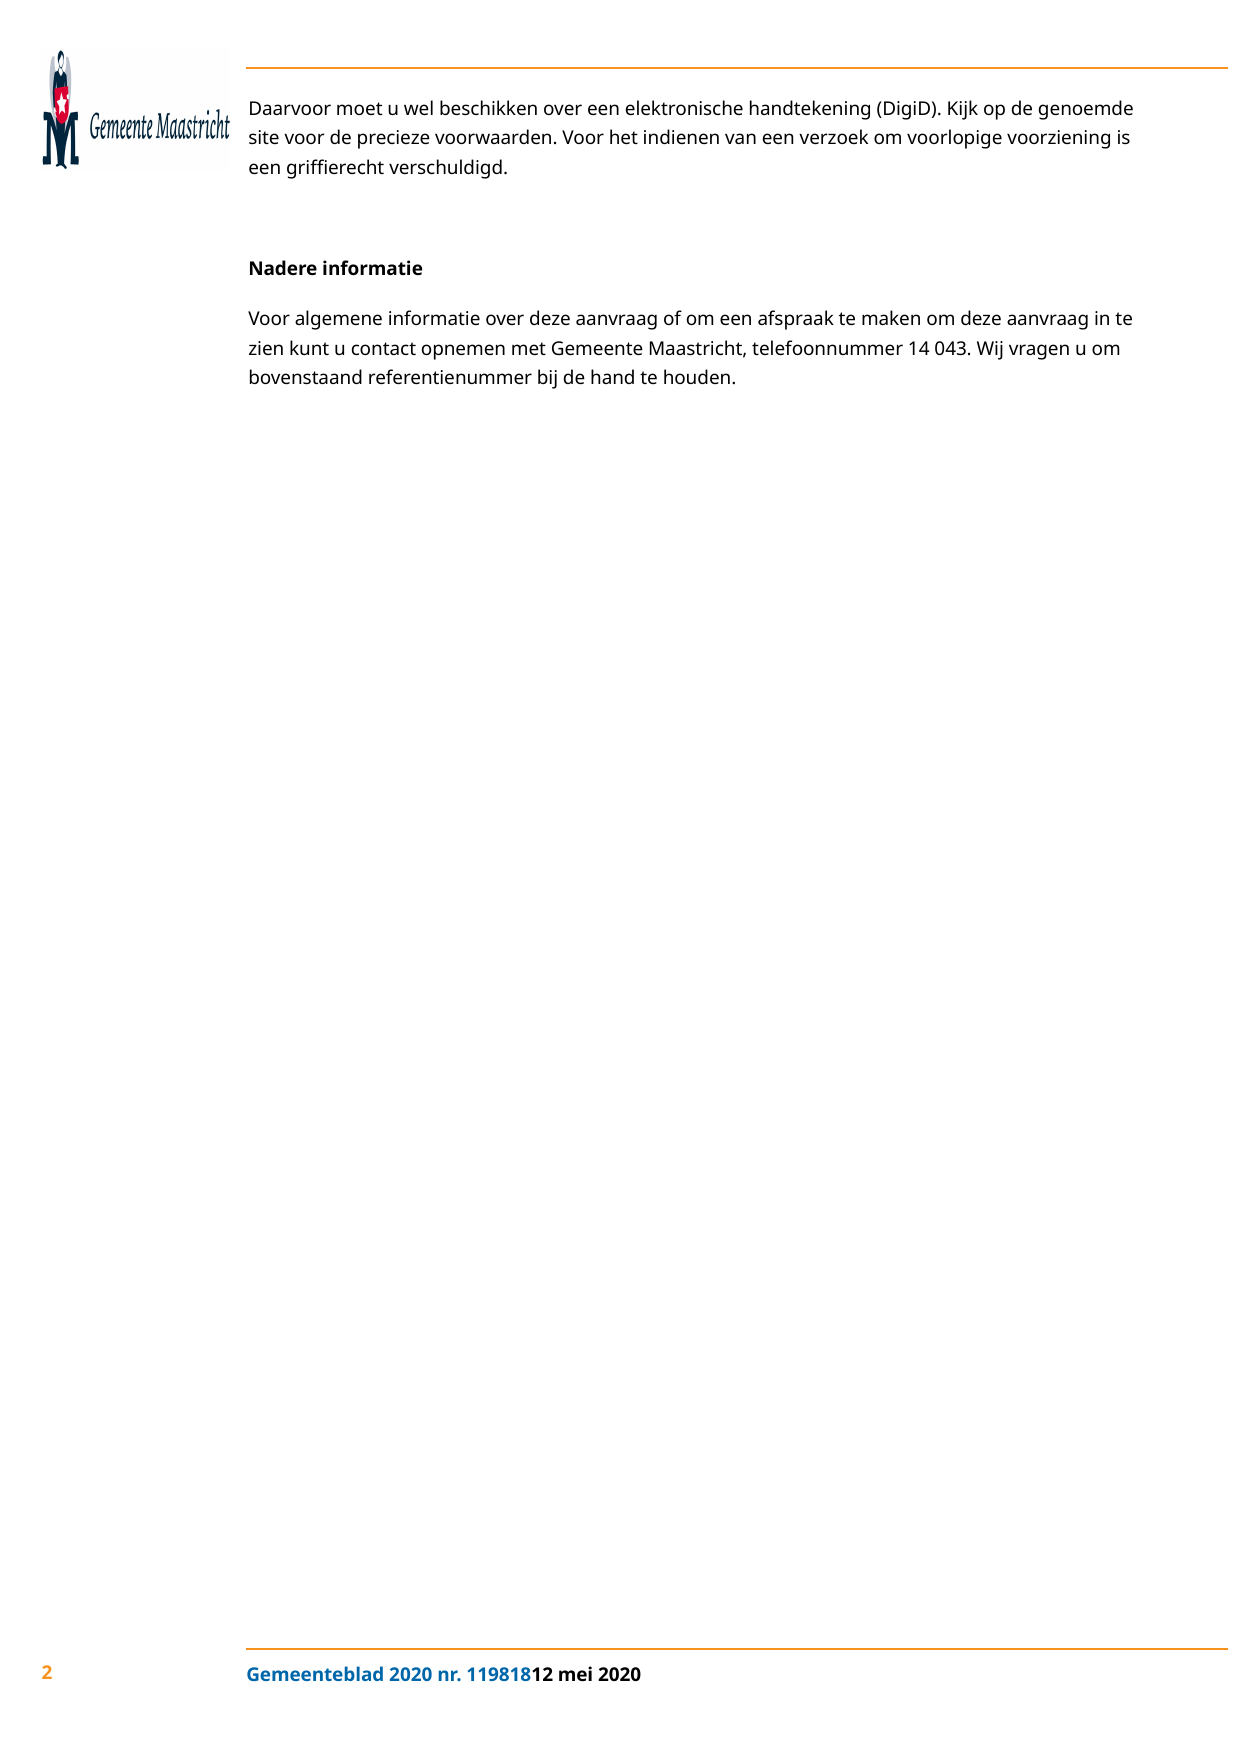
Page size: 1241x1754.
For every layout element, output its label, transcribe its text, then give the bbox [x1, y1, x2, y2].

picture [41, 47, 231, 172]
text Nadere informatie [248, 255, 1152, 281]
text Daarvoor moet u wel beschikken over een elektronische handtekening (DigiD). Kijk op de genoemde site voor de precieze voorwaarden. Voor het indienen van een verzoek om voorlopige voorziening is een griffierecht verschuldigd. [248, 95, 1152, 180]
text Voor algemene informatie over deze aanvraag of om een afspraak te maken om deze aanvraag in te zien kunt u contact opnemen met Gemeente Maastricht, telefoonnummer 14 043. Wij vragen u om bovenstaand referentienummer bij de hand te houden. [248, 305, 1152, 390]
